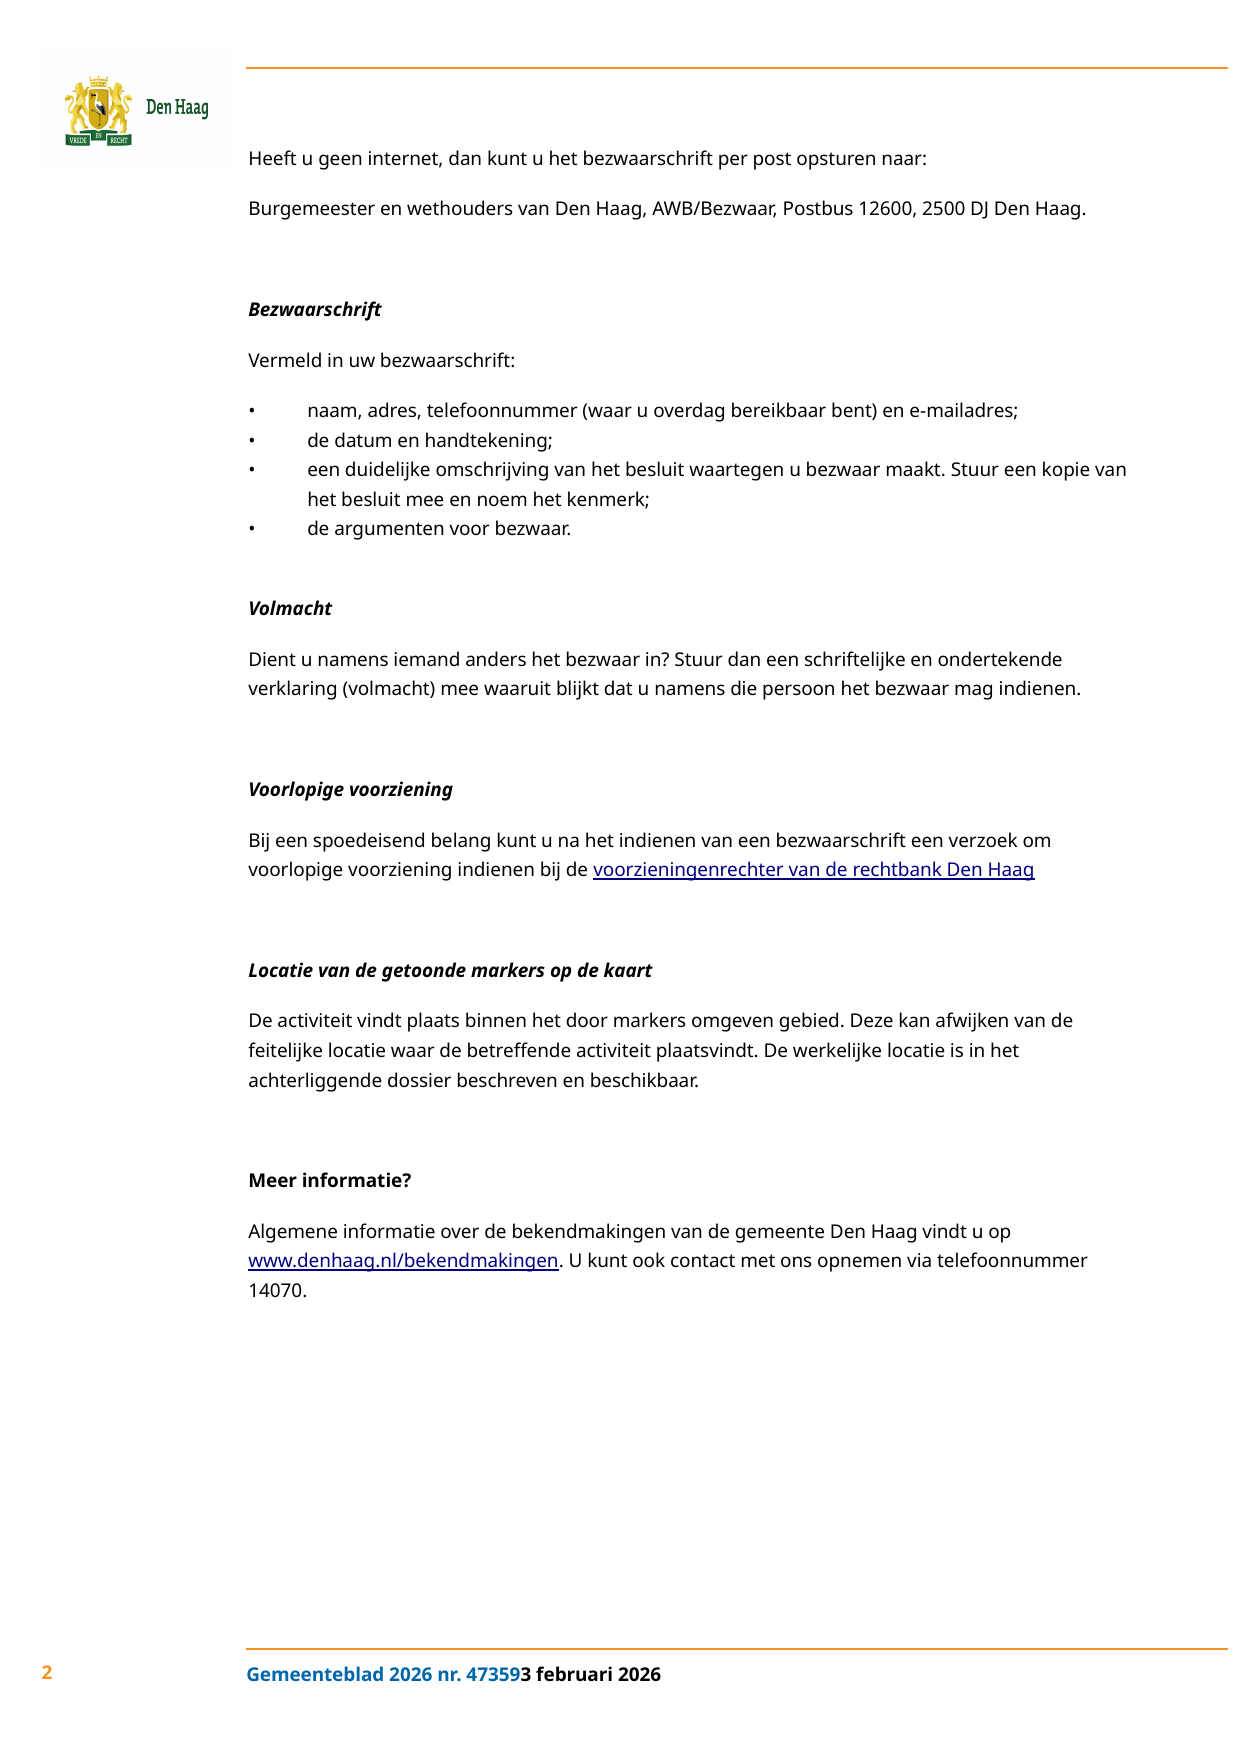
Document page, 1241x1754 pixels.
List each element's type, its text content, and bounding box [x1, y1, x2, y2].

list naam, adres, telefoonnummer (waar u overdag bereikbaar bent) en e-mailadres; [248, 397, 1152, 423]
text Volmacht [248, 596, 1152, 621]
text De activiteit vindt plaats binnen het door markers omgeven gebied. Deze kan afwijken van de feitelijke locatie waar de betreffende activiteit plaatsvindt. De werkelijke locatie is in het achterliggende dossier beschreven en beschikbaar. [248, 1008, 1152, 1093]
text Meer informatie? [248, 1168, 1152, 1193]
text Heeft u geen internet, dan kunt u het bezwaarschrift per post opsturen naar: [248, 145, 1152, 171]
list de argumenten voor bezwaar. [248, 516, 1152, 541]
text Locatie van de getoonde markers op de kaart [248, 957, 1152, 983]
text Dient u namens iemand anders het bezwaar in? Stuur dan een schriftelijke en ondertekende verklaring (volmacht) mee waaruit blijkt dat u namens die persoon het bezwaar mag indienen. [248, 646, 1152, 701]
text Bezwaarschrift [248, 296, 1152, 322]
text Vermeld in uw bezwaarschrift: [248, 347, 1152, 373]
list een duidelijke omschrijving van het besluit waartegen u bezwaar maakt. Stuur een kopie van het besluit mee en noem het kenmerk; [248, 456, 1152, 512]
text Burgemeester en wethouders van Den Haag, AWB/Bezwaar, Postbus 12600, 2500 DJ Den Haag. [248, 196, 1152, 221]
text Bij een spoedeisend belang kunt u na het indienen van een bezwaarschrift een verzoek om voorlopige voorziening indienen bij de voorzieningenrechter van de rechtbank Den Haag [248, 827, 1152, 882]
picture [41, 47, 231, 172]
text Algemene informatie over de bekendmakingen van de gemeente Den Haag vindt u op www.denhaag.nl/bekendmakingen. U kunt ook contact met ons opnemen via telefoonnummer 14070. [248, 1218, 1152, 1303]
list de datum en handtekening; [248, 427, 1152, 453]
text Voorlopige voorziening [248, 776, 1152, 802]
